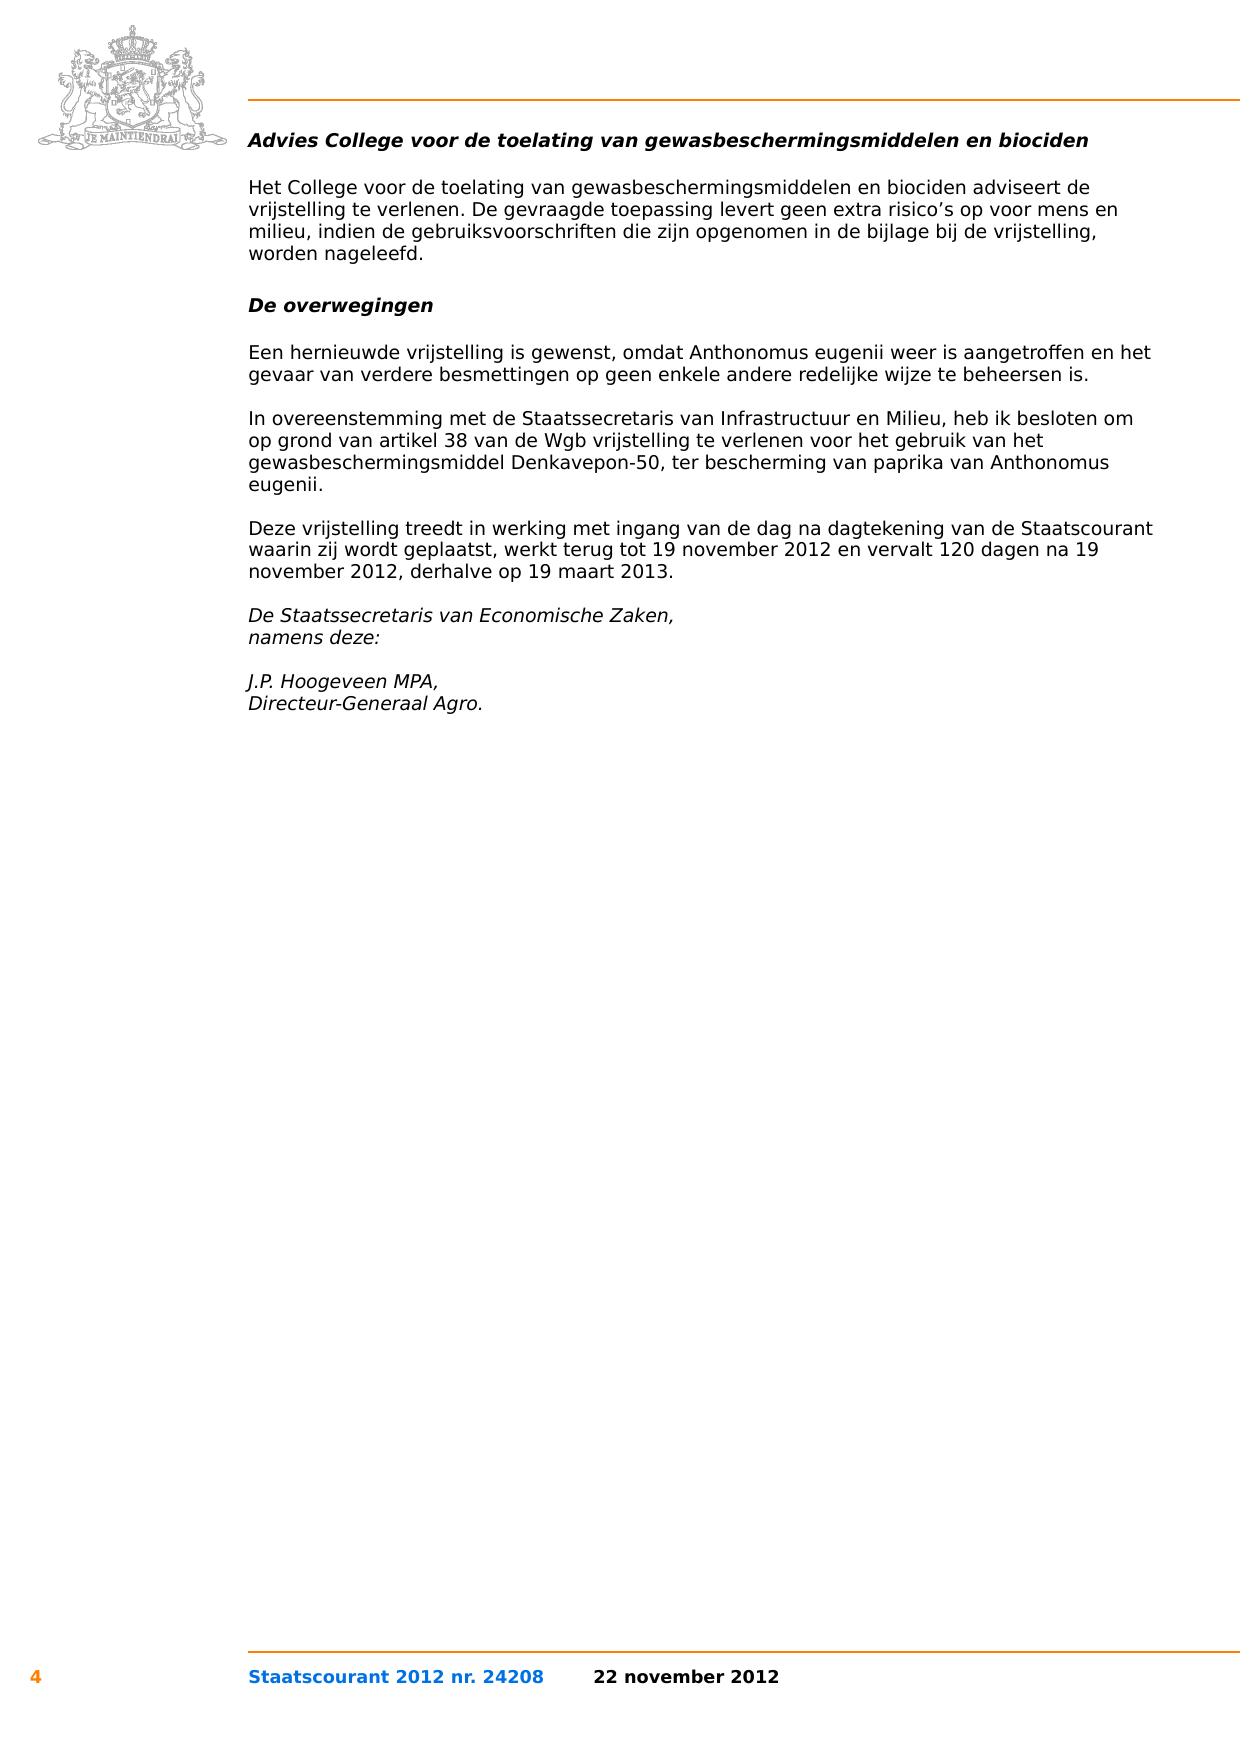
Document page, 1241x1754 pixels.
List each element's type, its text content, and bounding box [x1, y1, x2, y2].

text Deze vrijstelling treedt in werking met ingang van de dag na dagtekening van de Staatscourant waarin zij wordt geplaatst, werkt terug tot 19 november 2012 en vervalt 120 dagen na 19 november 2012, derhalve op 19 maart 2013. [248, 517, 1163, 583]
text Een hernieuwde vrijstelling is gewenst, omdat Anthonomus eugenii weer is aangetroffen en het gevaar van verdere besmettingen op geen enkele andere redelijke wijze te beheersen is. [248, 342, 1163, 386]
picture [38, 25, 227, 150]
subtitle Advies College voor de toelating van gewasbeschermingsmiddelen en biociden [248, 130, 1163, 152]
text Het College voor de toelating van gewasbeschermingsmiddelen en biociden adviseert de vrijstelling te verlenen. De gevraagde toepassing levert geen extra risico’s op voor mens en milieu, indien de gebruiksvoorschriften die zijn opgenomen in de bijlage bij de vrijstelling, worden nageleefd. [248, 177, 1163, 265]
text In overeenstemming met de Staatssecretaris van Infrastructuur en Milieu, heb ik besloten om op grond van artikel 38 van de Wgb vrijstelling te verlenen voor het gebruik van het gewasbeschermingsmiddel Denkavepon-50, ter bescherming van paprika van Anthonomus eugenii. [248, 408, 1163, 496]
text De Staatssecretaris van Economische Zaken, namens deze: J.P. Hoogeveen MPA, Directeur-Generaal Agro. [248, 605, 1163, 715]
subtitle De overwegingen [248, 295, 1163, 317]
